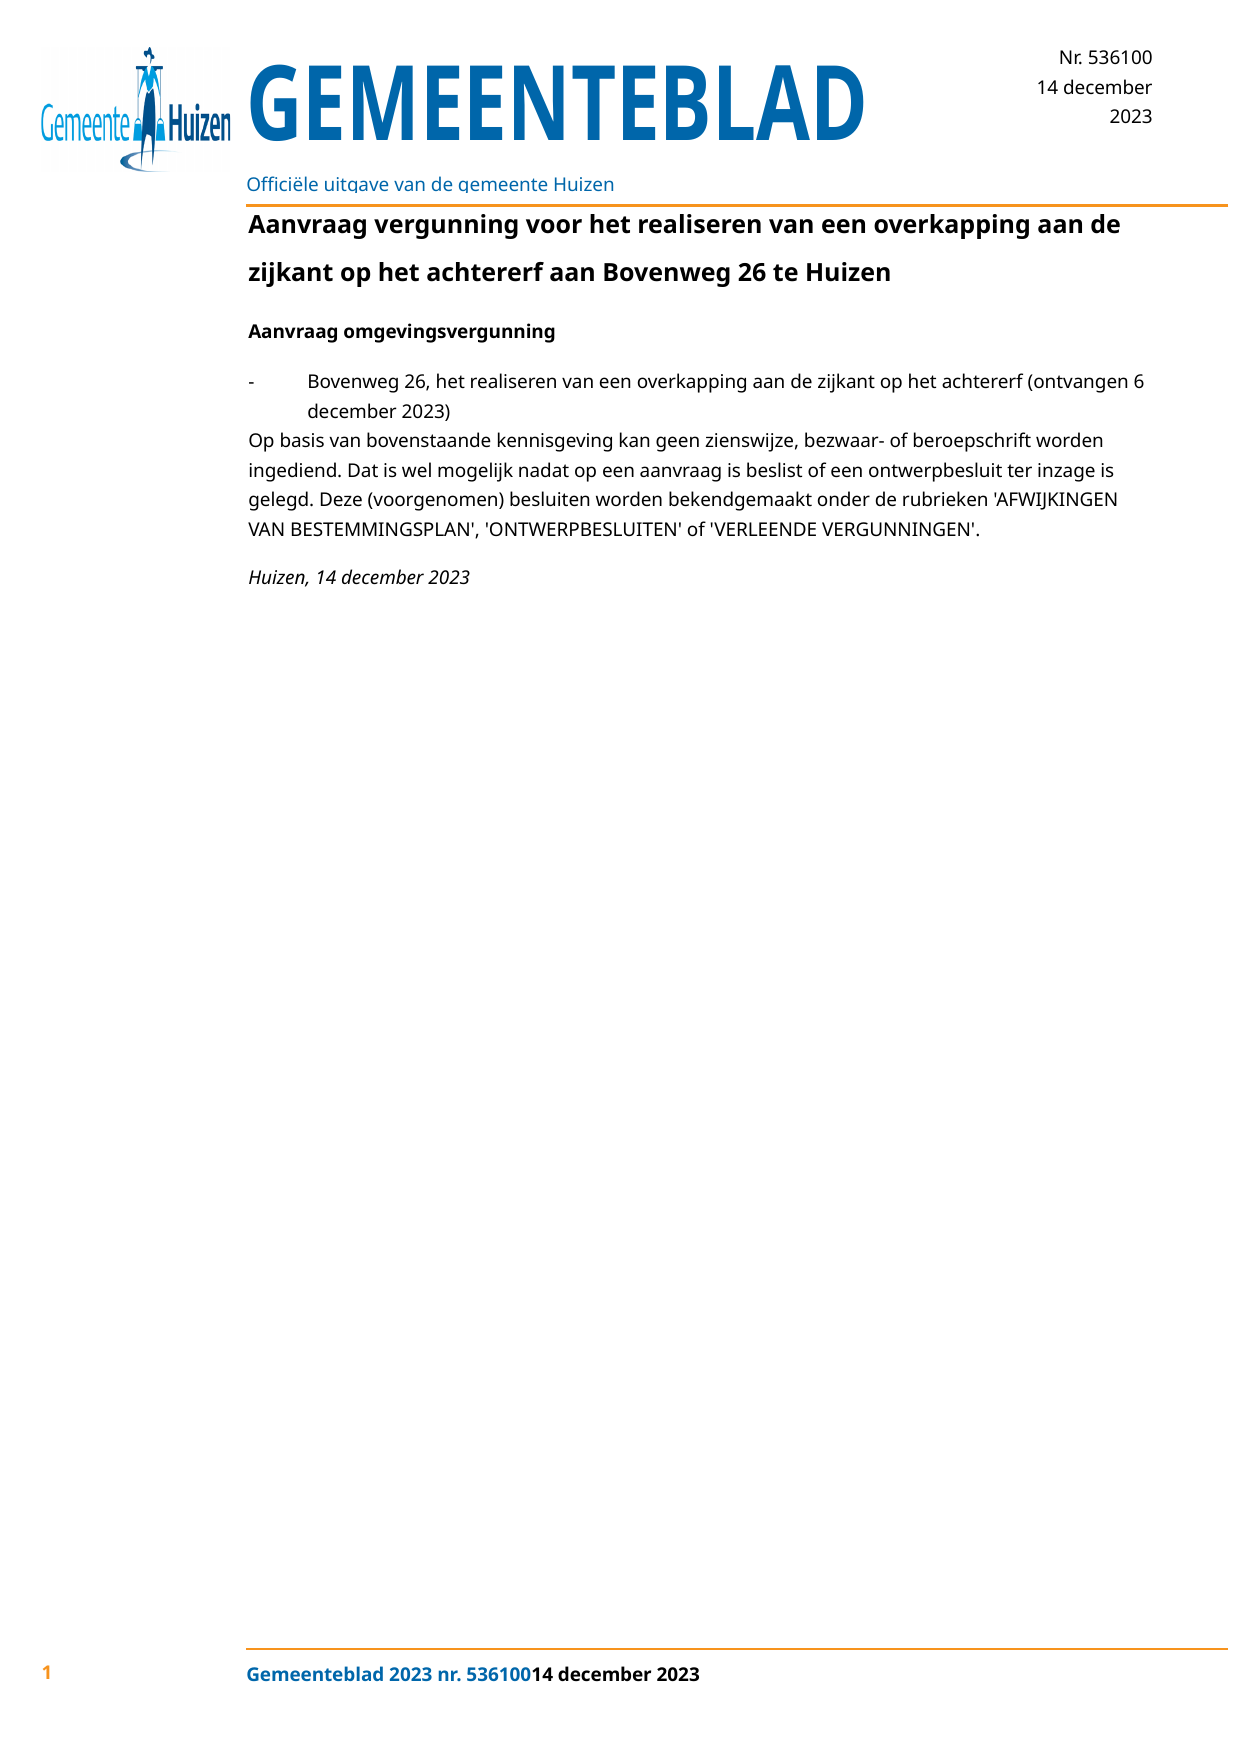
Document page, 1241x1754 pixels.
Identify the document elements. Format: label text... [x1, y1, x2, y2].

list Bovenweg 26, het realiseren van een overkapping aan de zijkant op het achtererf (ontvangen 6 december 2023) [248, 368, 1152, 424]
text Huizen, 14 december 2023 [248, 564, 1152, 590]
text Op basis van bovenstaande kennisgeving kan geen zienswijze, bezwaar- of beroepschrift worden ingediend. Dat is wel mogelijk nadat op een aanvraag is beslist of een ontwerpbesluit ter inzage is gelegd. Deze (voorgenomen) besluiten worden bekendgemaakt onder de rubrieken 'AFWIJKINGEN VAN BESTEMMINGSPLAN', 'ONTWERPBESLUITEN' of 'VERLEENDE VERGUNNINGEN'. [248, 427, 1152, 542]
text Aanvraag vergunning voor het realiseren van een overkapping aan de zijkant op het achtererf aan Bovenweg 26 te Huizen [248, 207, 1152, 288]
text Aanvraag omgevingsvergunning [248, 318, 1152, 344]
picture [41, 47, 231, 172]
